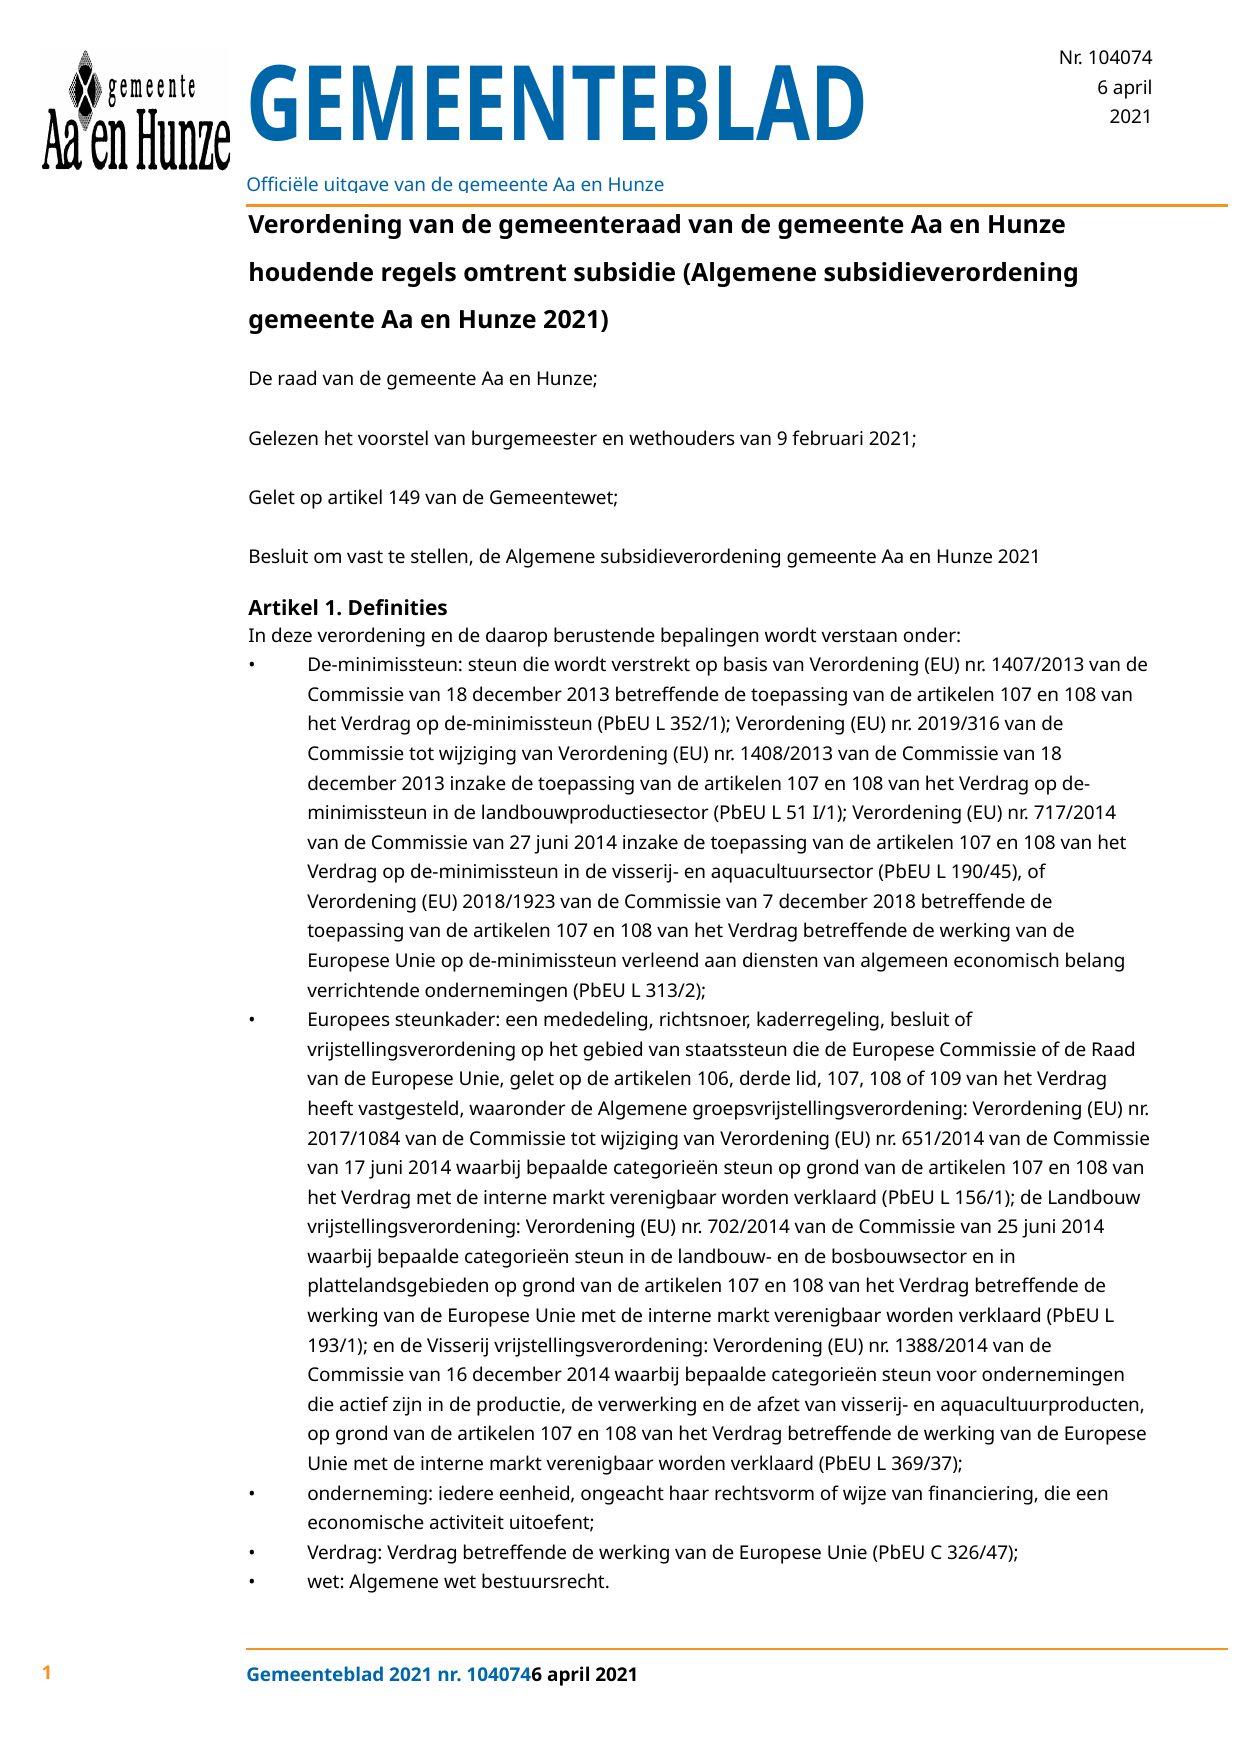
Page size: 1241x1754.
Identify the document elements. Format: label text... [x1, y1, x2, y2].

text Gelet op artikel 149 van de Gemeentewet; [248, 484, 1152, 509]
list Verdrag: Verdrag betreffende de werking van de Europese Unie (PbEU C 326/47); [248, 1539, 1152, 1565]
list Europees steunkader: een mededeling, richtsnoer, kaderregeling, besluit of vrijstellingsverordening op het gebied van staatssteun die de Europese Commissie of de Raad van de Europese Unie, gelet op de artikelen 106, derde lid, 107, 108 of 109 van het Verdrag heeft vastgesteld, waaronder de Algemene groepsvrijstellingsverordening: Verordening (EU) nr. 2017/1084 van de Commissie tot wijziging van Verordening (EU) nr. 651/2014 van de Commissie van 17 juni 2014 waarbij bepaalde categorieën steun op grond van de artikelen 107 en 108 van het Verdrag met de interne markt verenigbaar worden verklaard (PbEU L 156/1); de Landbouw vrijstellingsverordening: Verordening (EU) nr. 702/2014 van de Commissie van 25 juni 2014 waarbij bepaalde categorieën steun in de landbouw- en de bosbouwsector en in plattelandsgebieden op grond van de artikelen 107 en 108 van het Verdrag betreffende de werking van de Europese Unie met de interne markt verenigbaar worden verklaard (PbEU L 193/1); en de Visserij vrijstellingsverordening: Verordening (EU) nr. 1388/2014 van de Commissie van 16 december 2014 waarbij bepaalde categorieën steun voor ondernemingen die actief zijn in de productie, de verwerking en de afzet van visserij- en aquacultuurproducten, op grond van de artikelen 107 en 108 van het Verdrag betreffende de werking van de Europese Unie met de interne markt verenigbaar worden verklaard (PbEU L 369/37); [248, 1006, 1152, 1476]
list onderneming: iedere eenheid, ongeacht haar rechtsvorm of wijze van financiering, die een economische activiteit uitoefent; [248, 1480, 1152, 1535]
text In deze verordening en de daarop berustende bepalingen wordt verstaan onder: [248, 622, 1152, 648]
text Gelezen het voorstel van burgemeester en wethouders van 9 februari 2021; [248, 425, 1152, 450]
list wet: Algemene wet bestuursrecht. [248, 1568, 1152, 1594]
list De-minimissteun: steun die wordt verstrekt op basis van Verordening (EU) nr. 1407/2013 van de Commissie van 18 december 2013 betreffende de toepassing van de artikelen 107 en 108 van het Verdrag op de-minimissteun (PbEU L 352/1); Verordening (EU) nr. 2019/316 van de Commissie tot wijziging van Verordening (EU) nr. 1408/2013 van de Commissie van 18 december 2013 inzake de toepassing van de artikelen 107 en 108 van het Verdrag op de-minimissteun in de landbouwproductiesector (PbEU L 51 I/1); Verordening (EU) nr. 717/2014 van de Commissie van 27 juni 2014 inzake de toepassing van de artikelen 107 en 108 van het Verdrag op de-minimissteun in de visserij- en aquacultuursector (PbEU L 190/45), of Verordening (EU) 2018/1923 van de Commissie van 7 december 2018 betreffende de toepassing van de artikelen 107 en 108 van het Verdrag betreffende de werking van de Europese Unie op de-minimissteun verleend aan diensten van algemeen economisch belang verrichtende ondernemingen (PbEU L 313/2); [248, 651, 1152, 1003]
picture [41, 47, 231, 172]
text Artikel 1. Definities [248, 593, 1152, 622]
text De raad van de gemeente Aa en Hunze; [248, 366, 1152, 391]
text Besluit om vast te stellen, de Algemene subsidieverordening gemeente Aa en Hunze 2021 [248, 543, 1152, 569]
text Verordening van de gemeenteraad van de gemeente Aa en Hunze houdende regels omtrent subsidie (Algemene subsidieverordening gemeente Aa en Hunze 2021) [248, 207, 1152, 336]
